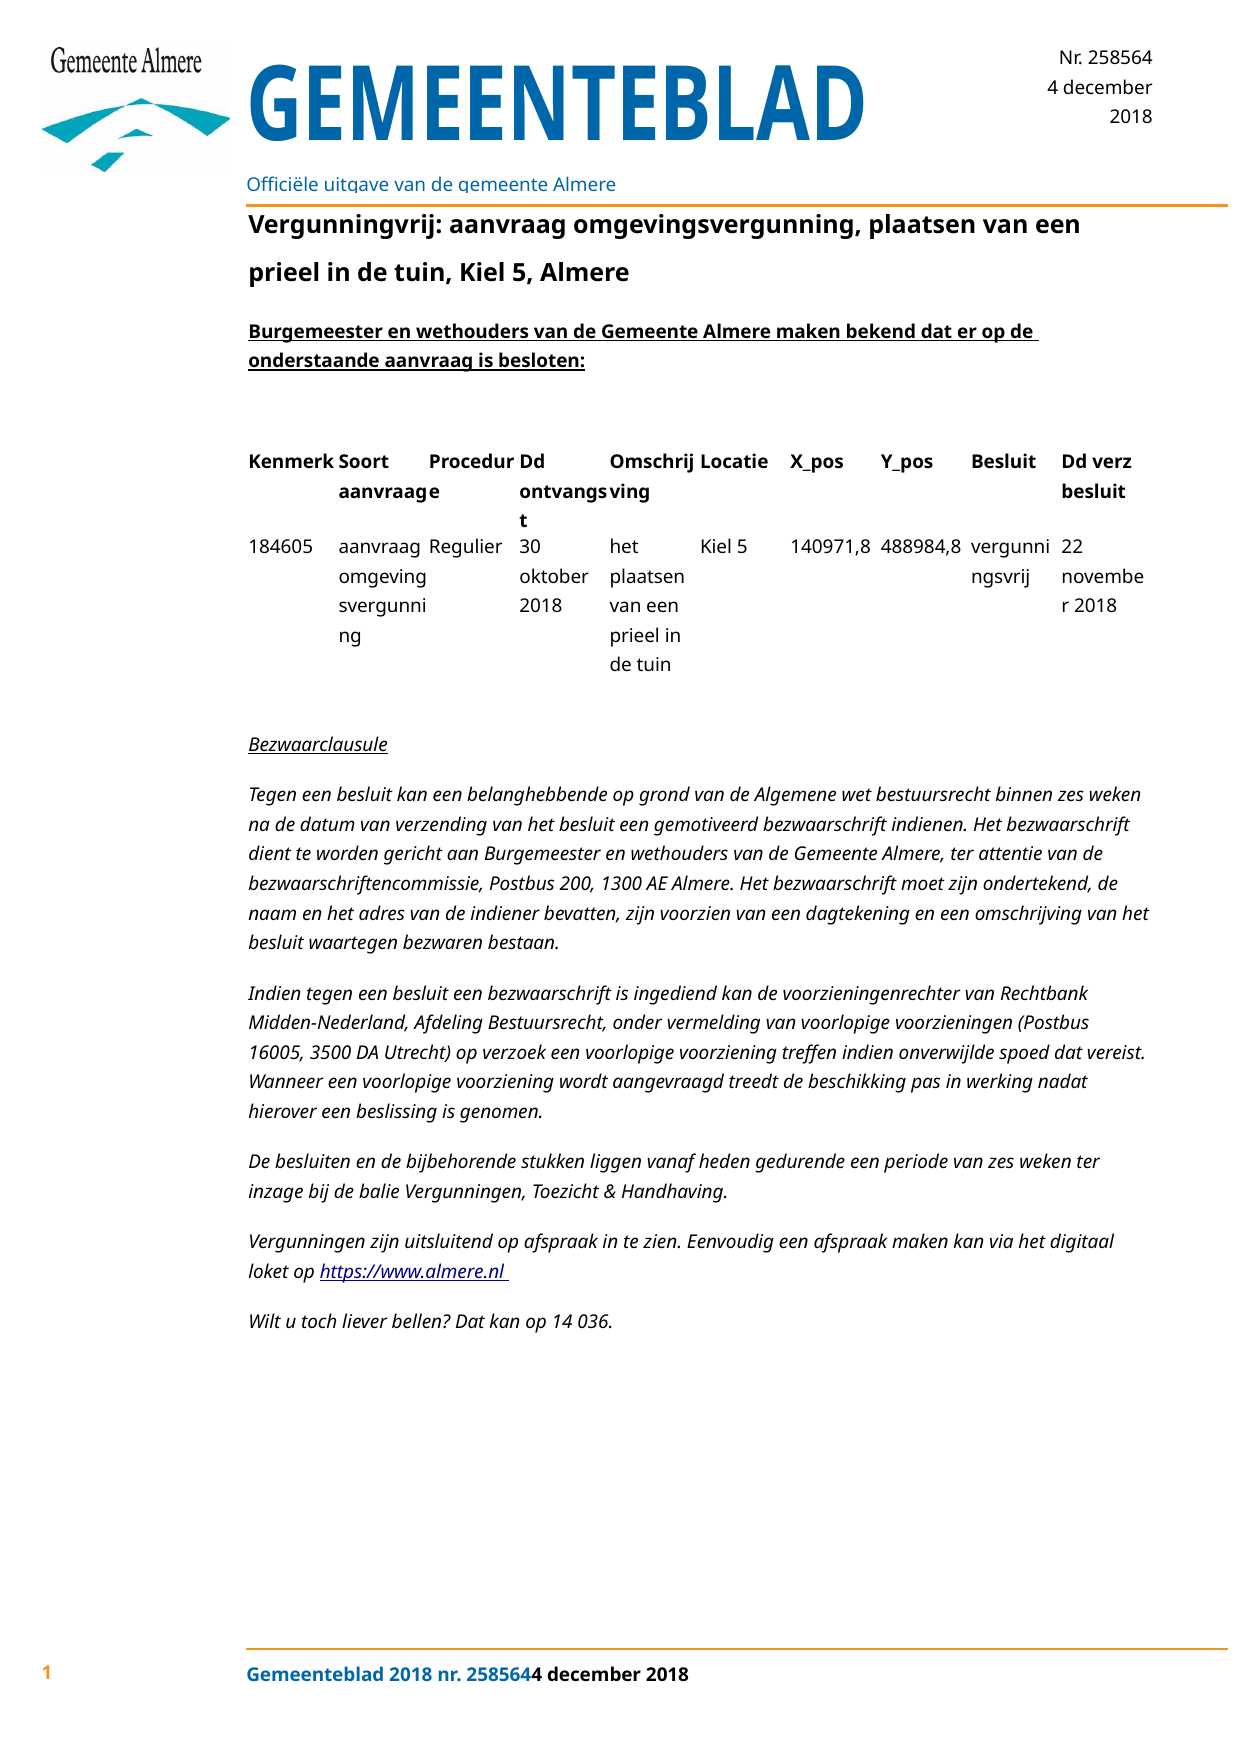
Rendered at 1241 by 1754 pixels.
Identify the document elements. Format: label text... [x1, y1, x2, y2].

table_cell vergunningsvrij [971, 533, 1061, 677]
text Tegen een besluit kan een belanghebbende op grond van de Algemene wet bestuursrecht binnen zes weken na de datum van verzending van het besluit een gemotiveerd bezwaarschrift indienen. Het bezwaarschrift dient te worden gericht aan Burgemeester en wethouders van de Gemeente Almere, ter attentie van de bezwaarschriftencommissie, Postbus 200, 1300 AE Almere. Het bezwaarschrift moet zijn ondertekend, de naam en het adres van de indiener bevatten, zijn voorzien van een dagtekening en een omschrijving van het besluit waartegen bezwaren bestaan. [248, 781, 1152, 955]
table_header Procedure [429, 449, 519, 533]
table_header Besluit [971, 449, 1061, 533]
table_header X_pos [790, 449, 881, 533]
text Vergunningen zijn uitsluitend op afspraak in te zien. Eenvoudig een afspraak maken kan via het digitaal loket op https://www.almere.nl [248, 1228, 1152, 1284]
table_cell Regulier [429, 533, 519, 677]
table_header Locatie [700, 449, 790, 533]
table_cell 184605 [248, 533, 338, 677]
text Vergunningvrij: aanvraag omgevingsvergunning, plaatsen van een prieel in de tuin, Kiel 5, Almere [248, 207, 1152, 288]
table_header Y_pos [881, 449, 971, 533]
table_cell 22 november 2018 [1061, 533, 1152, 677]
text Bezwaarclausule [248, 731, 1152, 757]
table_cell 30 oktober 2018 [519, 533, 609, 677]
table_cell aanvraag omgevingsvergunning [338, 533, 429, 677]
table_cell Kiel 5 [700, 533, 790, 677]
table_header Soort aanvraag [338, 449, 429, 533]
table_cell 140971,8 [790, 533, 881, 677]
table_header Dd ontvangst [519, 449, 609, 533]
table_cell 488984,8 [881, 533, 971, 677]
table_header Kenmerk [248, 449, 338, 533]
text Burgemeester en wethouders van de Gemeente Almere maken bekend dat er op de onderstaande aanvraag is besloten: [248, 318, 1152, 373]
table_cell het plaatsen van een prieel in de tuin [609, 533, 700, 677]
table_header Omschrijving [609, 449, 700, 533]
picture [41, 47, 231, 172]
text De besluiten en de bijbehorende stukken liggen vanaf heden gedurende een periode van zes weken ter inzage bij de balie Vergunningen, Toezicht & Handhaving. [248, 1148, 1152, 1204]
table_header Dd verz besluit [1061, 449, 1152, 533]
text Wilt u toch liever bellen? Dat kan op 14 036. [248, 1308, 1152, 1334]
text Indien tegen een besluit een bezwaarschrift is ingediend kan de voorzieningenrechter van Rechtbank Midden-Nederland, Afdeling Bestuursrecht, onder vermelding van voorlopige voorzieningen (Postbus 16005, 3500 DA Utrecht) op verzoek een voorlopige voorziening treffen indien onverwijlde spoed dat vereist. Wanneer een voorlopige voorziening wordt aangevraagd treedt de beschikking pas in werking nadat hierover een beslissing is genomen. [248, 980, 1152, 1124]
